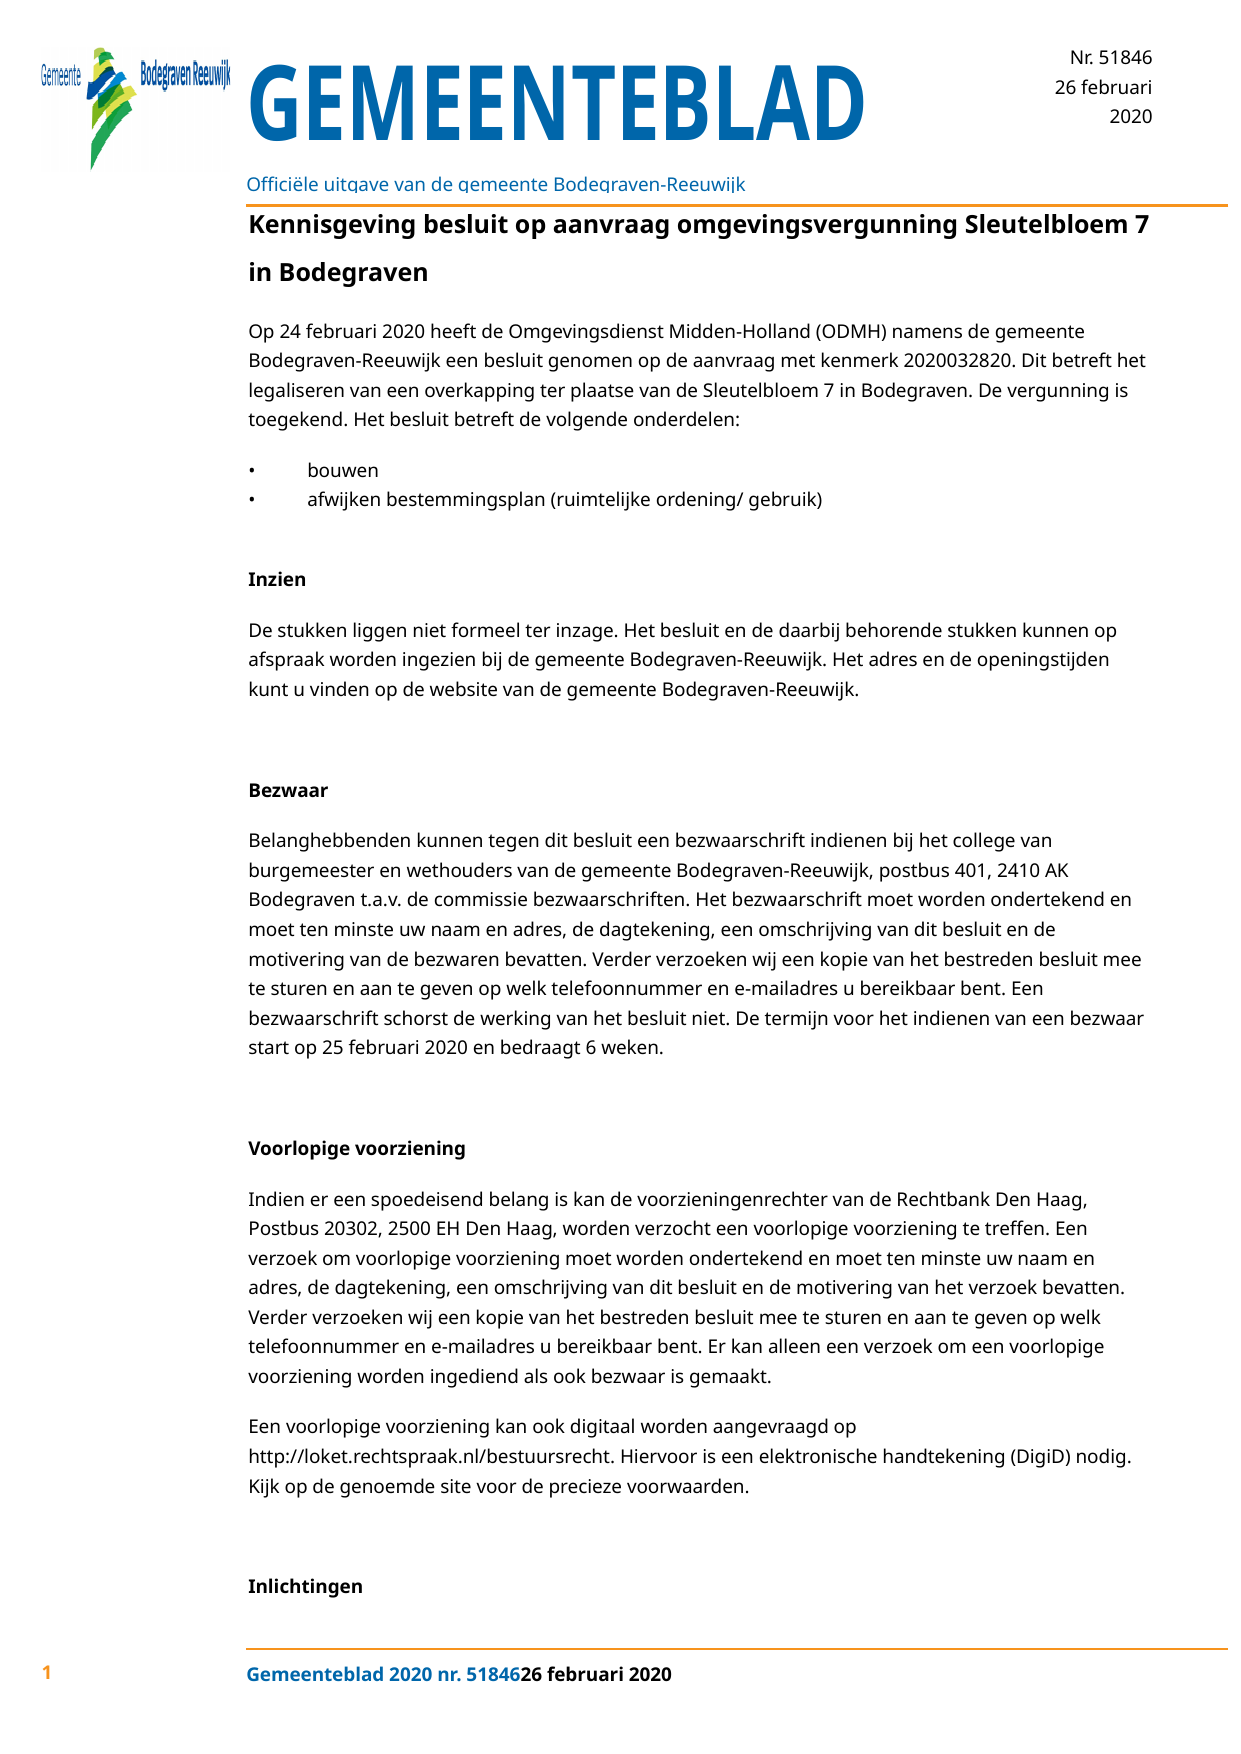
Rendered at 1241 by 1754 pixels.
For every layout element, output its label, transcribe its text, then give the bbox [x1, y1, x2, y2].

text Inzien [248, 567, 1152, 592]
text Voorlopige voorziening [248, 1135, 1152, 1161]
text Kennisgeving besluit op aanvraag omgevingsvergunning Sleutelbloem 7 in Bodegraven [248, 207, 1152, 288]
text Belanghebbenden kunnen tegen dit besluit een bezwaarschrift indienen bij het college van burgemeester en wethouders van de gemeente Bodegraven-Reeuwijk, postbus 401, 2410 AK Bodegraven t.a.v. de commissie bezwaarschriften. Het bezwaarschrift moet worden ondertekend en moet ten minste uw naam en adres, de dagtekening, een omschrijving van dit besluit en de motivering van de bezwaren bevatten. Verder verzoeken wij een kopie van het bestreden besluit mee te sturen en aan te geven op welk telefoonnummer en e-mailadres u bereikbaar bent. Een bezwaarschrift schorst de werking van het besluit niet. De termijn voor het indienen van een bezwaar start op 25 februari 2020 en bedraagt 6 weken. [248, 827, 1152, 1060]
text De stukken liggen niet formeel ter inzage. Het besluit en de daarbij behorende stukken kunnen op afspraak worden ingezien bij de gemeente Bodegraven-Reeuwijk. Het adres en de openingstijden kunt u vinden op de website van de gemeente Bodegraven-Reeuwijk. [248, 617, 1152, 702]
list bouwen [248, 457, 1152, 483]
text Een voorlopige voorziening kan ook digitaal worden aangevraagd op http://loket.rechtspraak.nl/bestuursrecht. Hiervoor is een elektronische handtekening (DigiD) nodig. Kijk op de genoemde site voor de precieze voorwaarden. [248, 1414, 1152, 1499]
text Inlichtingen [248, 1574, 1152, 1599]
text Op 24 februari 2020 heeft de Omgevingsdienst Midden-Holland (ODMH) namens de gemeente Bodegraven-Reeuwijk een besluit genomen op de aanvraag met kenmerk 2020032820. Dit betreft het legaliseren van een overkapping ter plaatse van de Sleutelbloem 7 in Bodegraven. De vergunning is toegekend. Het besluit betreft de volgende onderdelen: [248, 318, 1152, 432]
list afwijken bestemmingsplan (ruimtelijke ordening/ gebruik) [248, 487, 1152, 512]
text Indien er een spoedeisend belang is kan de voorzieningenrechter van de Rechtbank Den Haag, Postbus 20302, 2500 EH Den Haag, worden verzocht een voorlopige voorziening te treffen. Een verzoek om voorlopige voorziening moet worden ondertekend en moet ten minste uw naam en adres, de dagtekening, een omschrijving van dit besluit en de motivering van het verzoek bevatten. Verder verzoeken wij een kopie van het bestreden besluit mee te sturen en aan te geven op welk telefoonnummer en e-mailadres u bereikbaar bent. Er kan alleen een verzoek om een voorlopige voorziening worden ingediend als ook bezwaar is gemaakt. [248, 1186, 1152, 1389]
text Bezwaar [248, 777, 1152, 803]
picture [41, 47, 231, 172]
